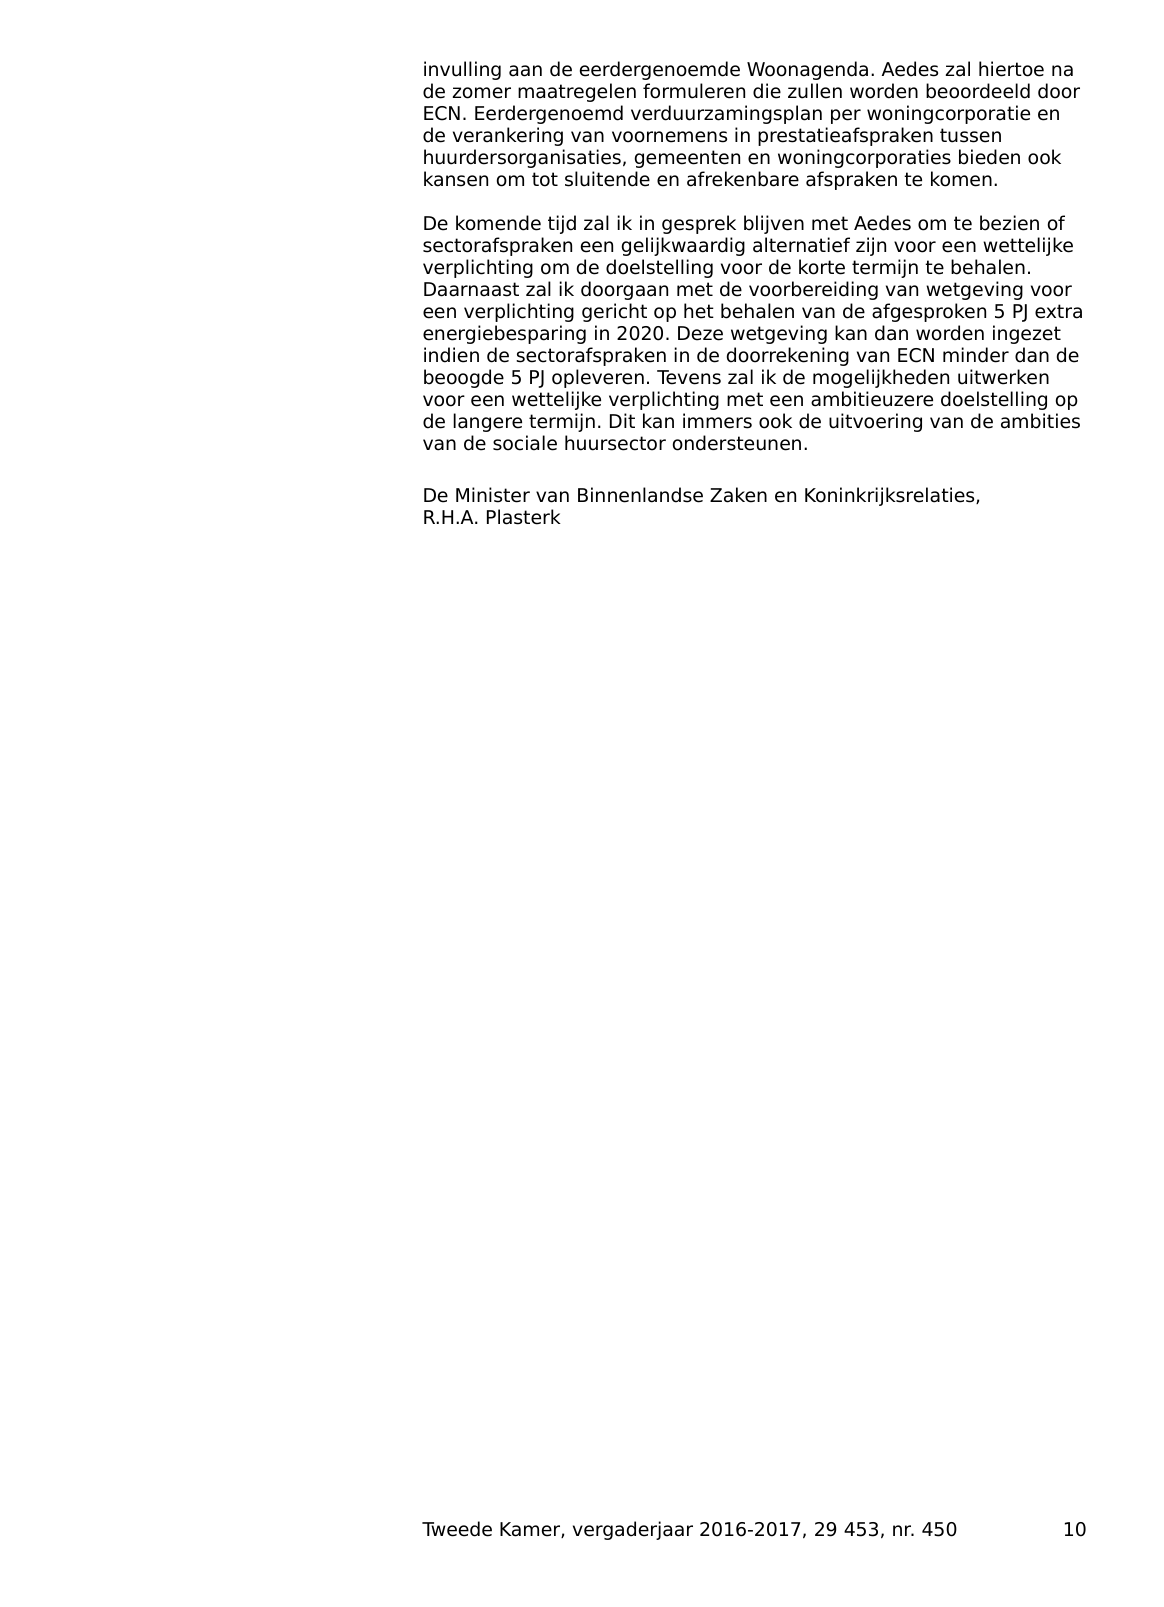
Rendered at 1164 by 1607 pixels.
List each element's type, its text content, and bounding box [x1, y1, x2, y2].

text invulling aan de eerdergenoemde Woonagenda. Aedes zal hiertoe na de zomer maatregelen formuleren die zullen worden beoordeeld door ECN. Eerdergenoemd verduurzamingsplan per woningcorporatie en de verankering van voornemens in prestatieafspraken tussen huurdersorganisaties, gemeenten en woningcorporaties bieden ook kansen om tot sluitende en afrekenbare afspraken te komen. [422, 59, 1087, 191]
text De komende tijd zal ik in gesprek blijven met Aedes om te bezien of sectorafspraken een gelijkwaardig alternatief zijn voor een wettelijke verplichting om de doelstelling voor de korte termijn te behalen. Daarnaast zal ik doorgaan met de voorbereiding van wetgeving voor een verplichting gericht op het behalen van de afgesproken 5 PJ extra energiebesparing in 2020. Deze wetgeving kan dan worden ingezet indien de sectorafspraken in de doorrekening van ECN minder dan de beoogde 5 PJ opleveren. Tevens zal ik de mogelijkheden uitwerken voor een wettelijke verplichting met een ambitieuzere doelstelling op de langere termijn. Dit kan immers ook de uitvoering van de ambities van de sociale huursector ondersteunen. [422, 213, 1087, 455]
text De Minister van Binnenlandse Zaken en Koninkrijksrelaties, R.H.A. Plasterk [422, 485, 1087, 529]
